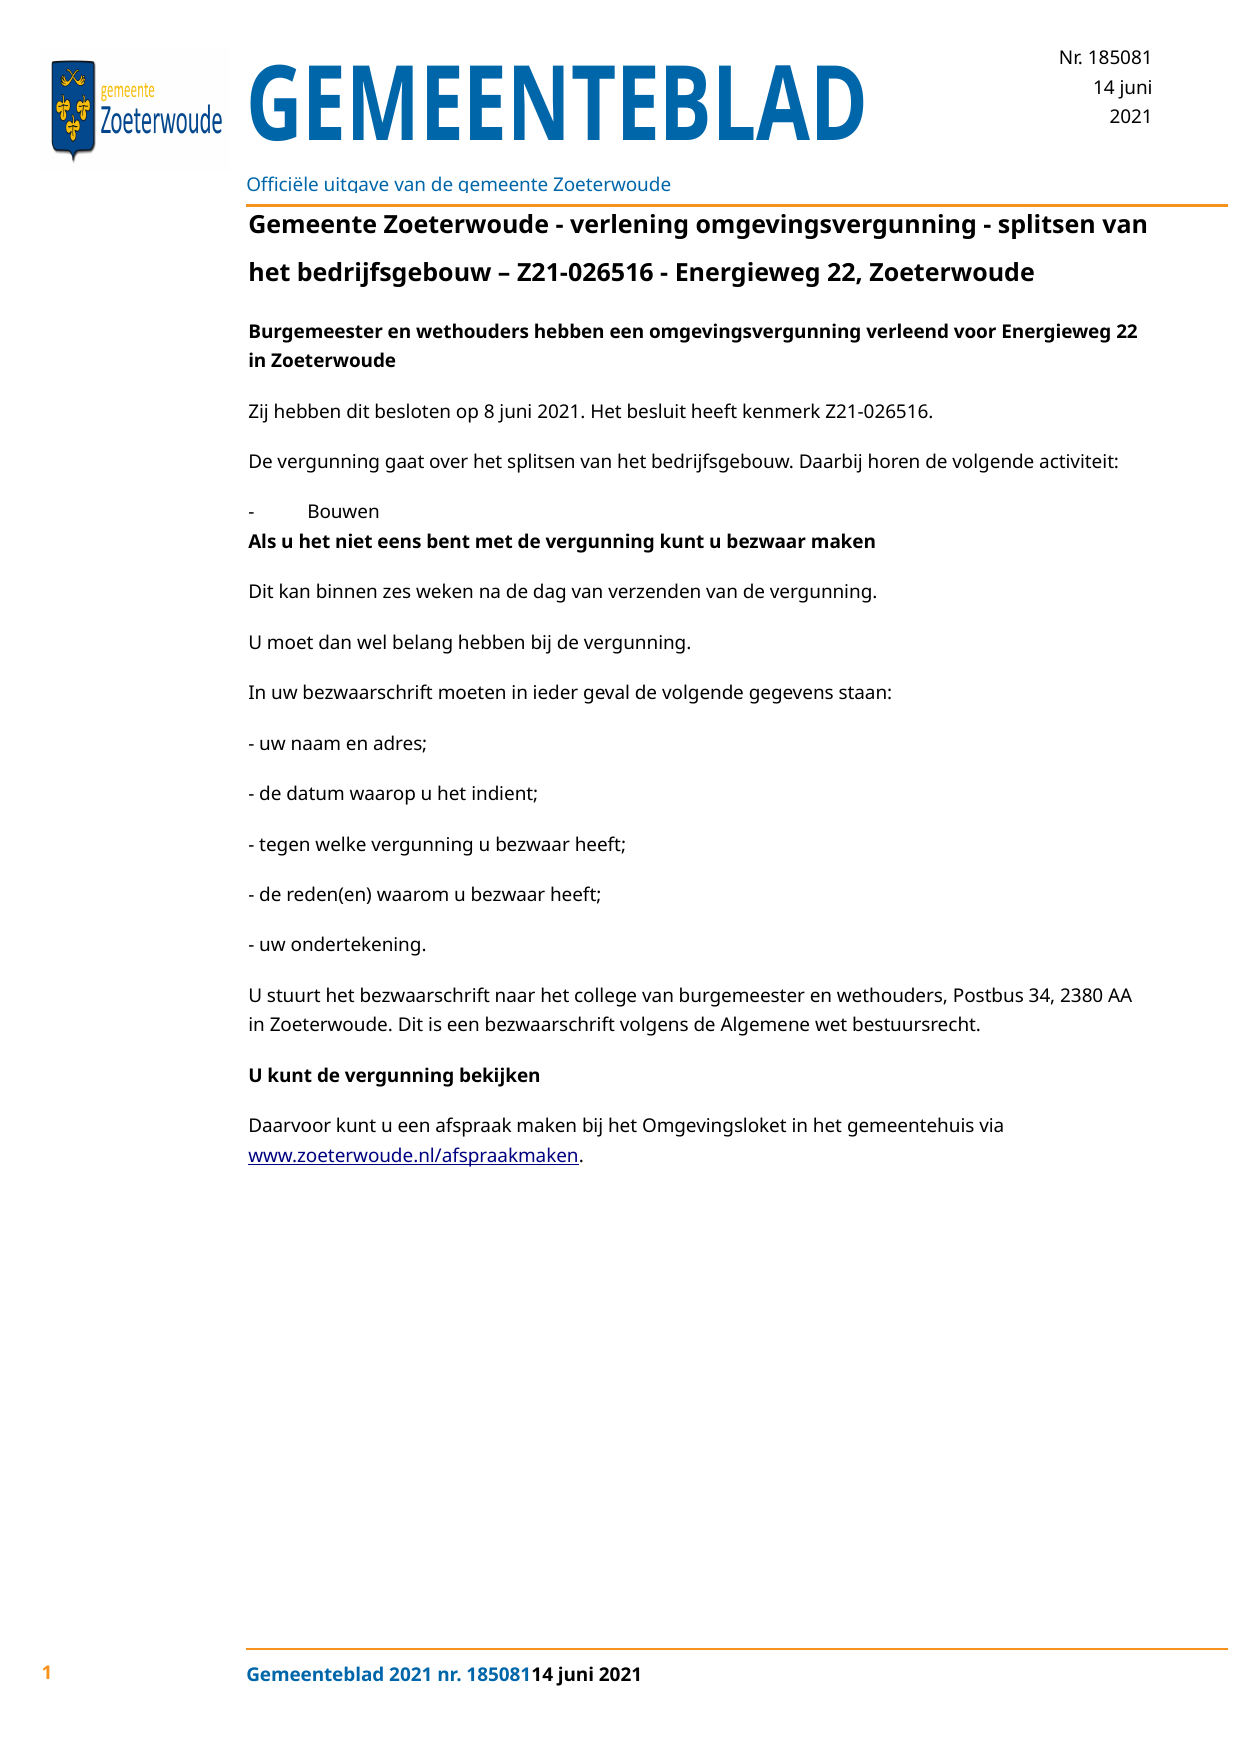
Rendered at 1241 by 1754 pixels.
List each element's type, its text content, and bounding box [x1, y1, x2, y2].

text In uw bezwaarschrift moeten in ieder geval de volgende gegevens staan: [248, 679, 1152, 705]
text Dit kan binnen zes weken na de dag van verzenden van de vergunning. [248, 579, 1152, 604]
text - de reden(en) waarom u bezwaar heeft; [248, 881, 1152, 907]
text Gemeente Zoeterwoude - verlening omgevingsvergunning - splitsen van het bedrijfsgebouw – Z21-026516 - Energieweg 22, Zoeterwoude [248, 207, 1152, 288]
text Zij hebben dit besloten op 8 juni 2021. Het besluit heeft kenmerk Z21-026516. [248, 398, 1152, 424]
text Als u het niet eens bent met de vergunning kunt u bezwaar maken [248, 528, 1152, 554]
text - de datum waarop u het indient; [248, 780, 1152, 806]
text U stuurt het bezwaarschrift naar het college van burgemeester en wethouders, Postbus 34, 2380 AA in Zoeterwoude. Dit is een bezwaarschrift volgens de Algemene wet bestuursrecht. [248, 982, 1152, 1037]
text De vergunning gaat over het splitsen van het bedrijfsgebouw. Daarbij horen de volgende activiteit: [248, 448, 1152, 474]
text U moet dan wel belang hebben bij de vergunning. [248, 629, 1152, 655]
text - tegen welke vergunning u bezwaar heeft; [248, 831, 1152, 857]
text Burgemeester en wethouders hebben een omgevingsvergunning verleend voor Energieweg 22 in Zoeterwoude [248, 318, 1152, 373]
list Bouwen [248, 499, 1152, 524]
text - uw ondertekening. [248, 932, 1152, 957]
text U kunt de vergunning bekijken [248, 1062, 1152, 1088]
picture [41, 47, 231, 172]
text Daarvoor kunt u een afspraak maken bij het Omgevingsloket in het gemeentehuis via www.zoeterwoude.nl/afspraakmaken. [248, 1112, 1152, 1168]
text - uw naam en adres; [248, 730, 1152, 756]
